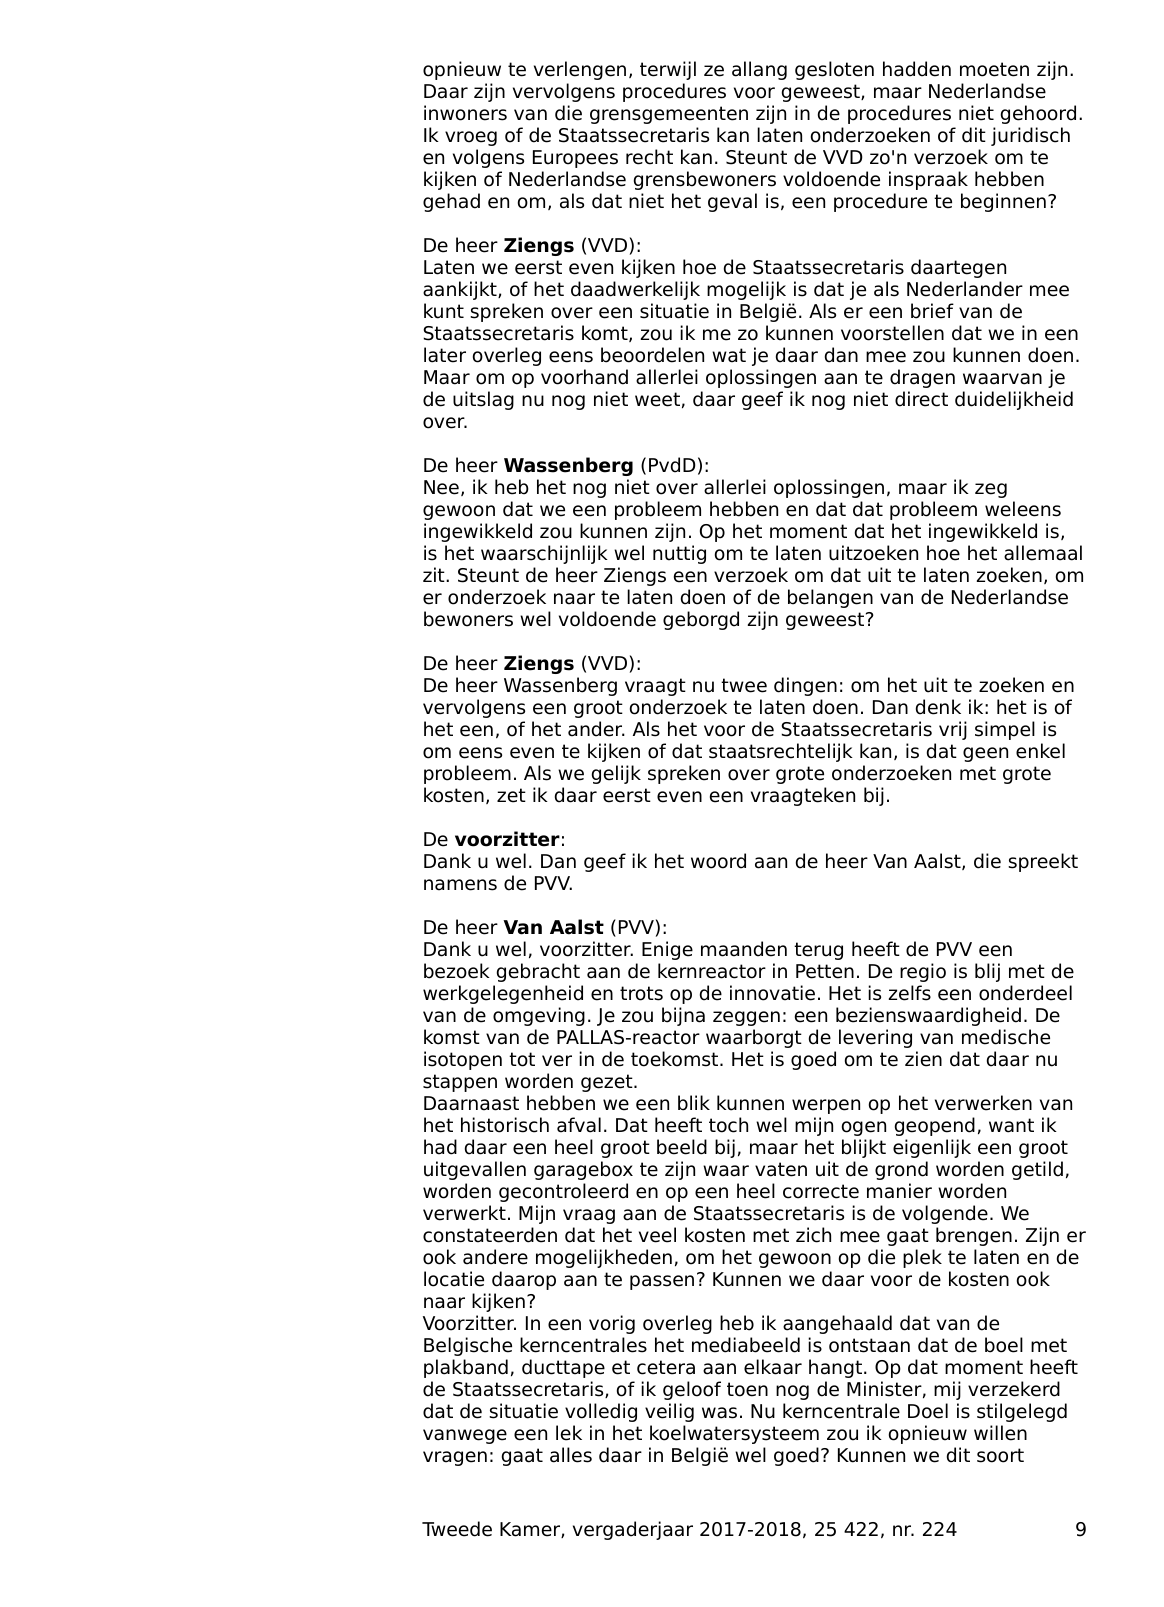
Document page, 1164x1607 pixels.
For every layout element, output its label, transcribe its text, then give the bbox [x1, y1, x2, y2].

text De heer Wassenberg vraagt nu twee dingen: om het uit te zoeken en vervolgens een groot onderzoek te laten doen. Dan denk ik: het is of het een, of het ander. Als het voor de Staatssecretaris vrij simpel is om eens even te kijken of dat staatsrechtelijk kan, is dat geen enkel probleem. Als we gelijk spreken over grote onderzoeken met grote kosten, zet ik daar eerst even een vraagteken bij. [422, 675, 1087, 807]
text De heer Ziengs (VVD): [422, 653, 1087, 675]
text De voorzitter: [422, 829, 1087, 851]
text De heer Wassenberg (PvdD): [422, 455, 1087, 477]
text opnieuw te verlengen, terwijl ze allang gesloten hadden moeten zijn. Daar zijn vervolgens procedures voor geweest, maar Nederlandse inwoners van die grensgemeenten zijn in de procedures niet gehoord. Ik vroeg of de Staatssecretaris kan laten onderzoeken of dit juridisch en volgens Europees recht kan. Steunt de VVD zo'n verzoek om te kijken of Nederlandse grensbewoners voldoende inspraak hebben gehad en om, als dat niet het geval is, een procedure te beginnen? [422, 59, 1087, 213]
text Nee, ik heb het nog niet over allerlei oplossingen, maar ik zeg gewoon dat we een probleem hebben en dat dat probleem weleens ingewikkeld zou kunnen zijn. Op het moment dat het ingewikkeld is, is het waarschijnlijk wel nuttig om te laten uitzoeken hoe het allemaal zit. Steunt de heer Ziengs een verzoek om dat uit te laten zoeken, om er onderzoek naar te laten doen of de belangen van de Nederlandse bewoners wel voldoende geborgd zijn geweest? [422, 477, 1087, 631]
text Dank u wel. Dan geef ik het woord aan de heer Van Aalst, die spreekt namens de PVV. [422, 851, 1087, 895]
text Daarnaast hebben we een blik kunnen werpen op het verwerken van het historisch afval. Dat heeft toch wel mijn ogen geopend, want ik had daar een heel groot beeld bij, maar het blijkt eigenlijk een groot uitgevallen garagebox te zijn waar vaten uit de grond worden getild, worden gecontroleerd en op een heel correcte manier worden verwerkt. Mijn vraag aan de Staatssecretaris is de volgende. We constateerden dat het veel kosten met zich mee gaat brengen. Zijn er ook andere mogelijkheden, om het gewoon op die plek te laten en de locatie daarop aan te passen? Kunnen we daar voor de kosten ook naar kijken? [422, 1093, 1087, 1313]
text Laten we eerst even kijken hoe de Staatssecretaris daartegen aankijkt, of het daadwerkelijk mogelijk is dat je als Nederlander mee kunt spreken over een situatie in België. Als er een brief van de Staatssecretaris komt, zou ik me zo kunnen voorstellen dat we in een later overleg eens beoordelen wat je daar dan mee zou kunnen doen. Maar om op voorhand allerlei oplossingen aan te dragen waarvan je de uitslag nu nog niet weet, daar geef ik nog niet direct duidelijkheid over. [422, 257, 1087, 433]
text Dank u wel, voorzitter. Enige maanden terug heeft de PVV een bezoek gebracht aan de kernreactor in Petten. De regio is blij met de werkgelegenheid en trots op de innovatie. Het is zelfs een onderdeel van de omgeving. Je zou bijna zeggen: een bezienswaardigheid. De komst van de PALLAS-reactor waarborgt de levering van medische isotopen tot ver in de toekomst. Het is goed om te zien dat daar nu stappen worden gezet. [422, 939, 1087, 1093]
text De heer Van Aalst (PVV): [422, 917, 1087, 939]
text De heer Ziengs (VVD): [422, 235, 1087, 257]
text Voorzitter. In een vorig overleg heb ik aangehaald dat van de Belgische kerncentrales het mediabeeld is ontstaan dat de boel met plakband, ducttape et cetera aan elkaar hangt. Op dat moment heeft de Staatssecretaris, of ik geloof toen nog de Minister, mij verzekerd dat de situatie volledig veilig was. Nu kerncentrale Doel is stilgelegd vanwege een lek in het koelwatersysteem zou ik opnieuw willen vragen: gaat alles daar in België wel goed? Kunnen we dit soort [422, 1313, 1087, 1467]
